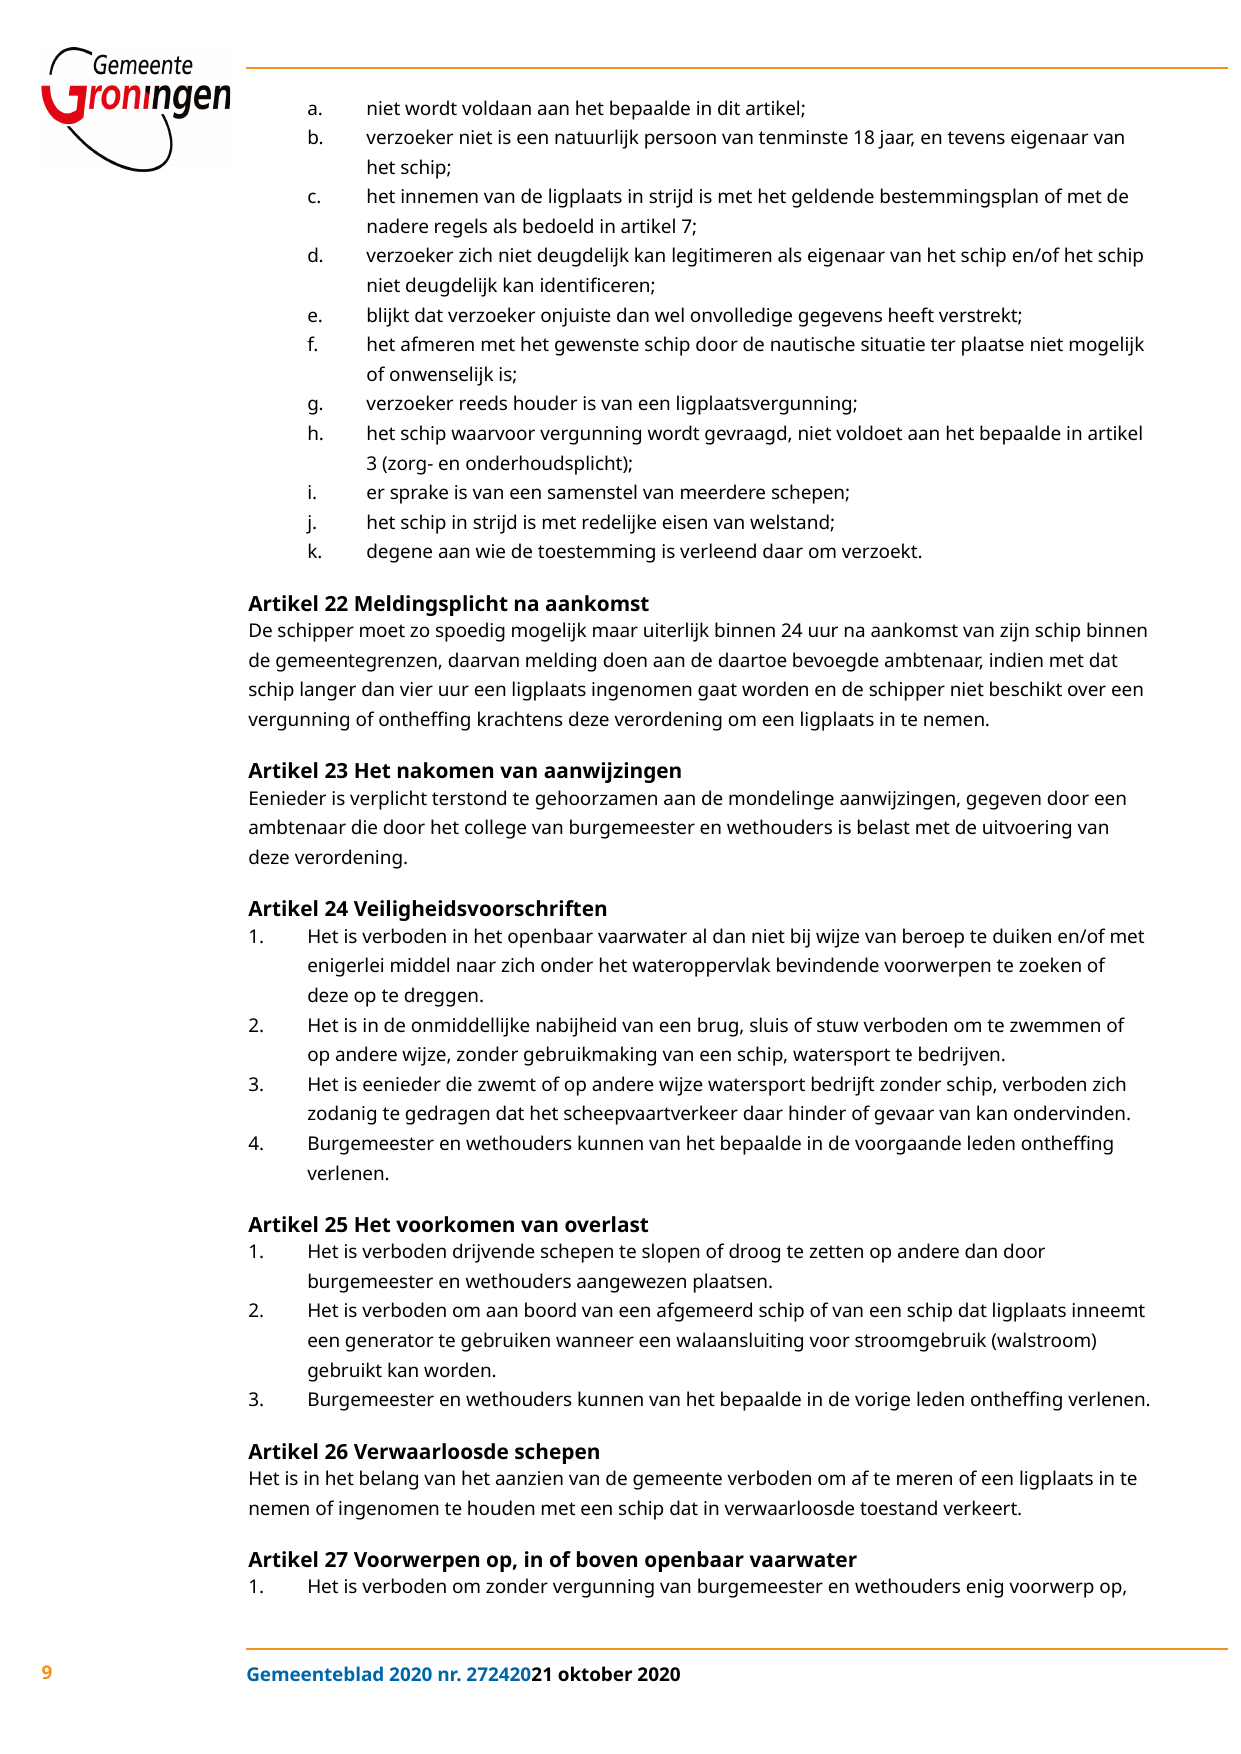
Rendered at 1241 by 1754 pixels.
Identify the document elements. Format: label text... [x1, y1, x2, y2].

list blijkt dat verzoeker onjuiste dan wel onvolledige gegevens heeft verstrekt; [307, 302, 1152, 328]
list het innemen van de ligplaats in strijd is met het geldende bestemmingsplan of met de nadere regels als bedoeld in artikel 7; [307, 183, 1152, 239]
list verzoeker zich niet deugdelijk kan legitimeren als eigenaar van het schip en/of het schip niet deugdelijk kan identificeren; [307, 243, 1152, 298]
text Artikel 25 Het voorkomen van overlast [248, 1210, 1152, 1238]
text Artikel 22 Meldingsplicht na aankomst [248, 589, 1152, 617]
text Artikel 24 Veiligheidsvoorschriften [248, 894, 1152, 923]
list degene aan wie de toestemming is verleend daar om verzoekt. [307, 538, 1152, 564]
list verzoeker niet is een natuurlijk persoon van tenminste 18 jaar, en tevens eigenaar van het schip; [307, 124, 1152, 180]
list het schip waarvoor vergunning wordt gevraagd, niet voldoet aan het bepaalde in artikel 3 (zorg- en onderhoudsplicht); [307, 420, 1152, 476]
text Eenieder is verplicht terstond te gehoorzamen aan de mondelinge aanwijzingen, gegeven door een ambtenaar die door het college van burgemeester en wethouders is belast met de uitvoering van deze verordening. [248, 785, 1152, 870]
text Artikel 27 Voorwerpen op, in of boven openbaar vaarwater [248, 1545, 1152, 1574]
list het schip in strijd is met redelijke eisen van welstand; [307, 509, 1152, 535]
list er sprake is van een samenstel van meerdere schepen; [307, 479, 1152, 505]
text De schipper moet zo spoedig mogelijk maar uiterlijk binnen 24 uur na aankomst van zijn schip binnen de gemeentegrenzen, daarvan melding doen aan de daartoe bevoegde ambtenaar, indien met dat schip langer dan vier uur een ligplaats ingenomen gaat worden en de schipper niet beschikt over een vergunning of ontheffing krachtens deze verordening om een ligplaats in te nemen. [248, 617, 1152, 732]
list Het is verboden drijvende schepen te slopen of droog te zetten op andere dan door burgemeester en wethouders aangewezen plaatsen. [248, 1238, 1152, 1294]
text Artikel 23 Het nakomen van aanwijzingen [248, 757, 1152, 785]
list Burgemeester en wethouders kunnen van het bepaalde in de vorige leden ontheffing verlenen. [248, 1386, 1152, 1412]
list verzoeker reeds houder is van een ligplaatsvergunning; [307, 391, 1152, 416]
list Het is verboden in het openbaar vaarwater al dan niet bij wijze van beroep te duiken en/of met enigerlei middel naar zich onder het wateroppervlak bevindende voorwerpen te zoeken of deze op te dreggen. [248, 923, 1152, 1008]
text Het is in het belang van het aanzien van de gemeente verboden om af te meren of een ligplaats in te nemen of ingenomen te houden met een schip dat in verwaarloosde toestand verkeert. [248, 1465, 1152, 1521]
list Burgemeester en wethouders kunnen van het bepaalde in de voorgaande leden ontheffing verlenen. [248, 1130, 1152, 1185]
list Het is verboden om aan boord van een afgemeerd schip of van een schip dat ligplaats inneemt een generator te gebruiken wanneer een walaansluiting voor stroomgebruik (walstroom) gebruikt kan worden. [248, 1298, 1152, 1383]
list Het is verboden om zonder vergunning van burgemeester en wethouders enig voorwerp op, [248, 1574, 1152, 1599]
list niet wordt voldaan aan het bepaalde in dit artikel; [307, 95, 1152, 121]
picture [41, 47, 231, 172]
list het afmeren met het gewenste schip door de nautische situatie ter plaatse niet mogelijk of onwenselijk is; [307, 331, 1152, 387]
list Het is eenieder die zwemt of op andere wijze watersport bedrijft zonder schip, verboden zich zodanig te gedragen dat het scheepvaartverkeer daar hinder of gevaar van kan ondervinden. [248, 1071, 1152, 1126]
list Het is in de onmiddellijke nabijheid van een brug, sluis of stuw verboden om te zwemmen of op andere wijze, zonder gebruikmaking van een schip, watersport te bedrijven. [248, 1012, 1152, 1067]
text Artikel 26 Verwaarloosde schepen [248, 1437, 1152, 1465]
